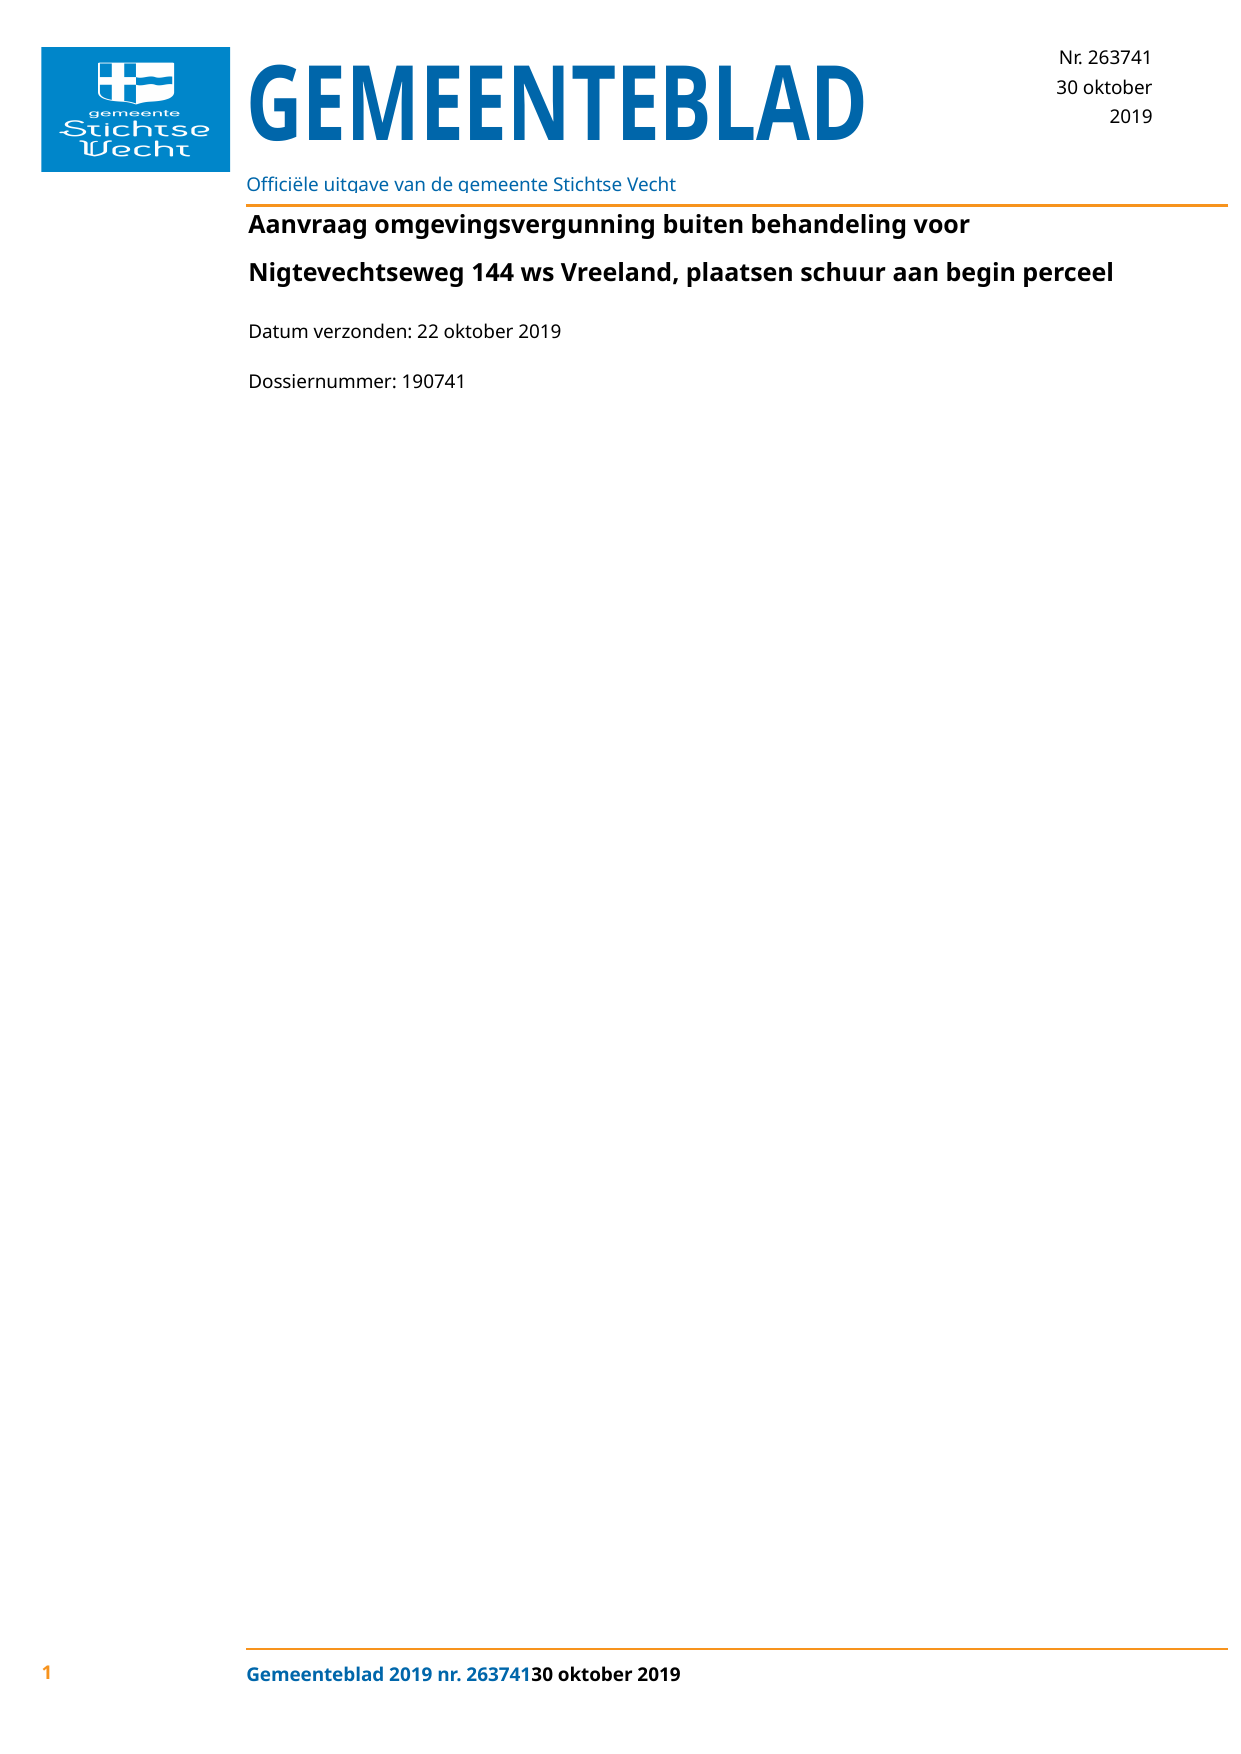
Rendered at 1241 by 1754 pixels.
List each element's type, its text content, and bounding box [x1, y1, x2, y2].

text Aanvraag omgevingsvergunning buiten behandeling voor Nigtevechtseweg 144 ws Vreeland, plaatsen schuur aan begin perceel [248, 207, 1152, 288]
picture [99, 63, 135, 101]
text Datum verzonden: 22 oktober 2019 [248, 318, 1152, 344]
text Dossiernummer: 190741 [248, 368, 1152, 394]
picture [137, 63, 174, 103]
